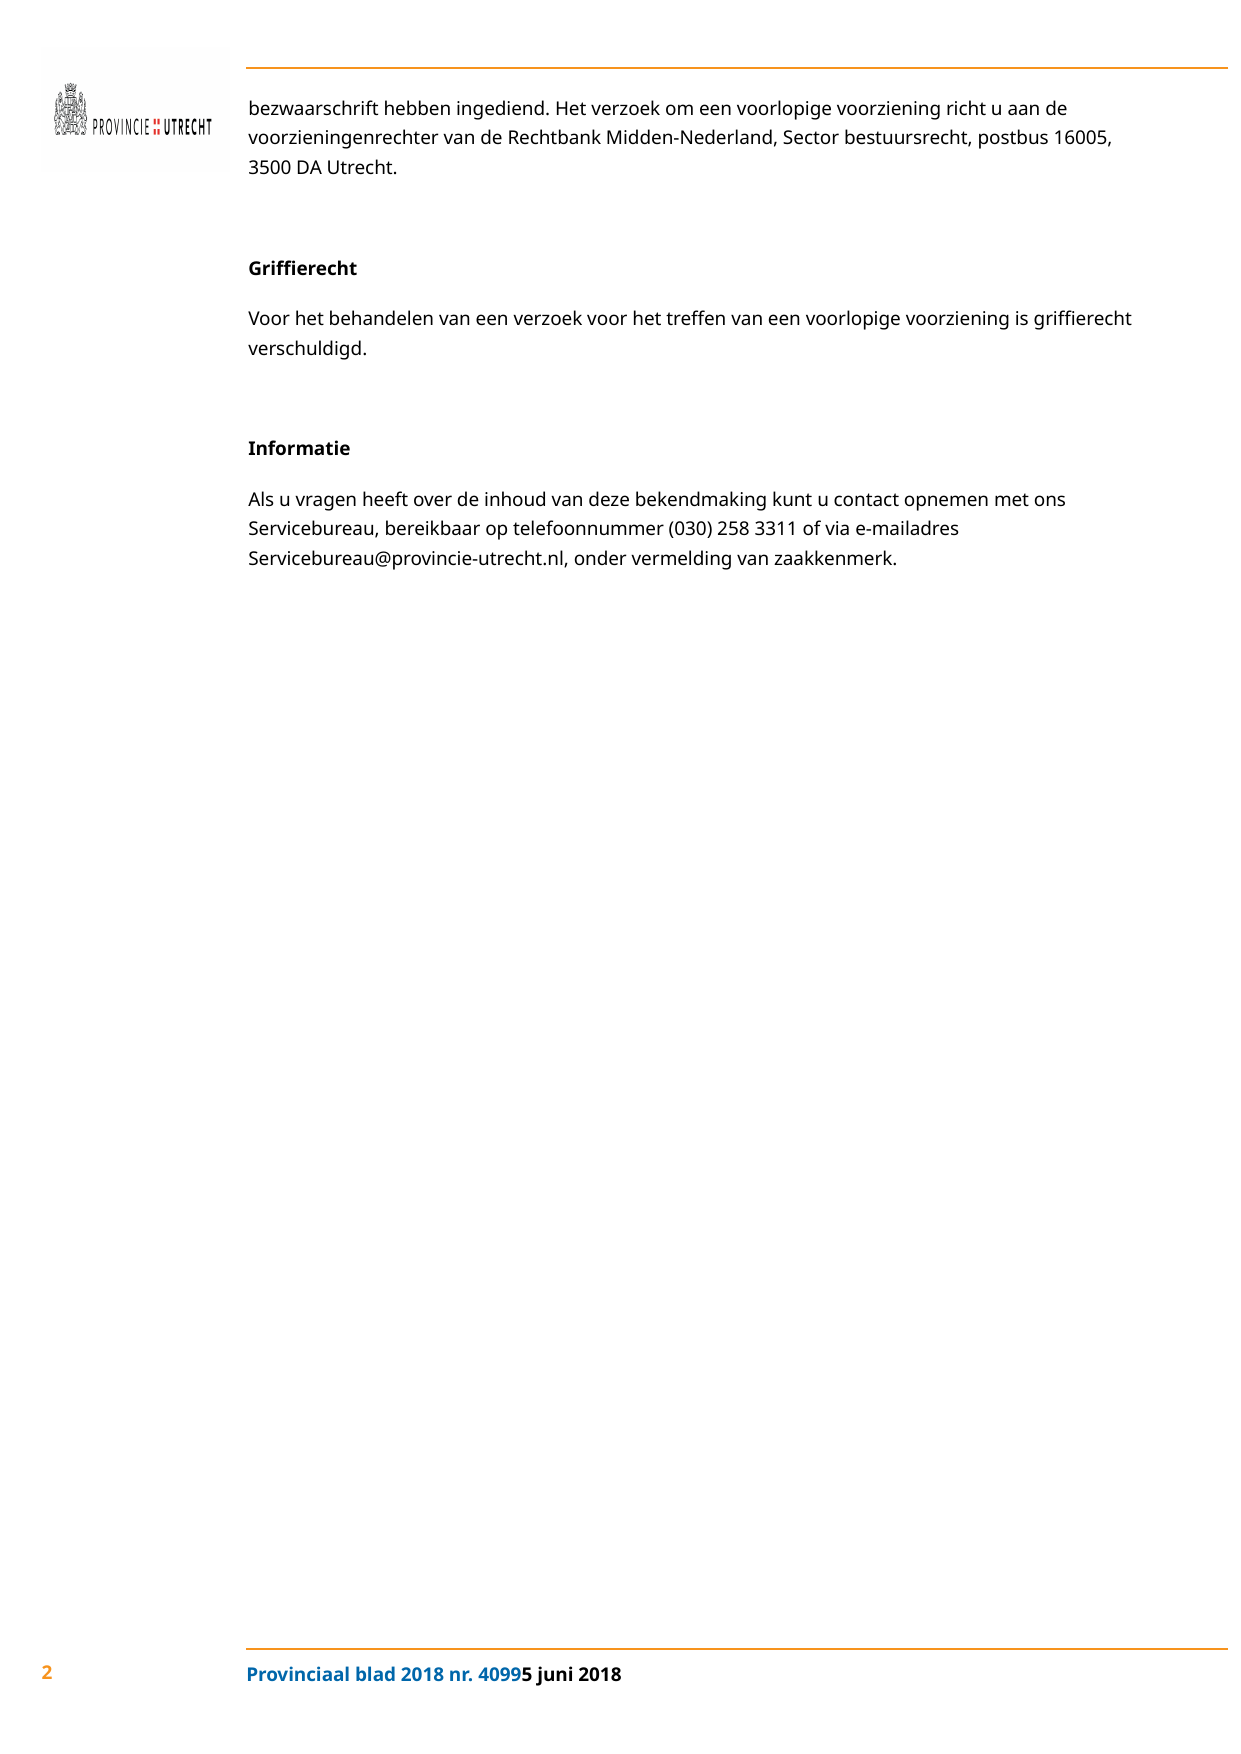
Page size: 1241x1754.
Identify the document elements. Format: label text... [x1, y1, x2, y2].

text Informatie [248, 436, 1152, 461]
text Als u vragen heeft over de inhoud van deze bekendmaking kunt u contact opnemen met ons Servicebureau, bereikbaar op telefoonnummer (030) 258 3311 of via e-mailadres Servicebureau@provincie-utrecht.nl, onder vermelding van zaakkenmerk. [248, 486, 1152, 571]
picture [41, 47, 231, 172]
text Griffierecht [248, 255, 1152, 281]
text bezwaarschrift hebben ingediend. Het verzoek om een voorlopige voorziening richt u aan de voorzieningenrechter van de Rechtbank Midden-Nederland, Sector bestuursrecht, postbus 16005, 3500 DA Utrecht. [248, 95, 1152, 180]
text Voor het behandelen van een verzoek voor het treffen van een voorlopige voorziening is griffierecht verschuldigd. [248, 305, 1152, 361]
